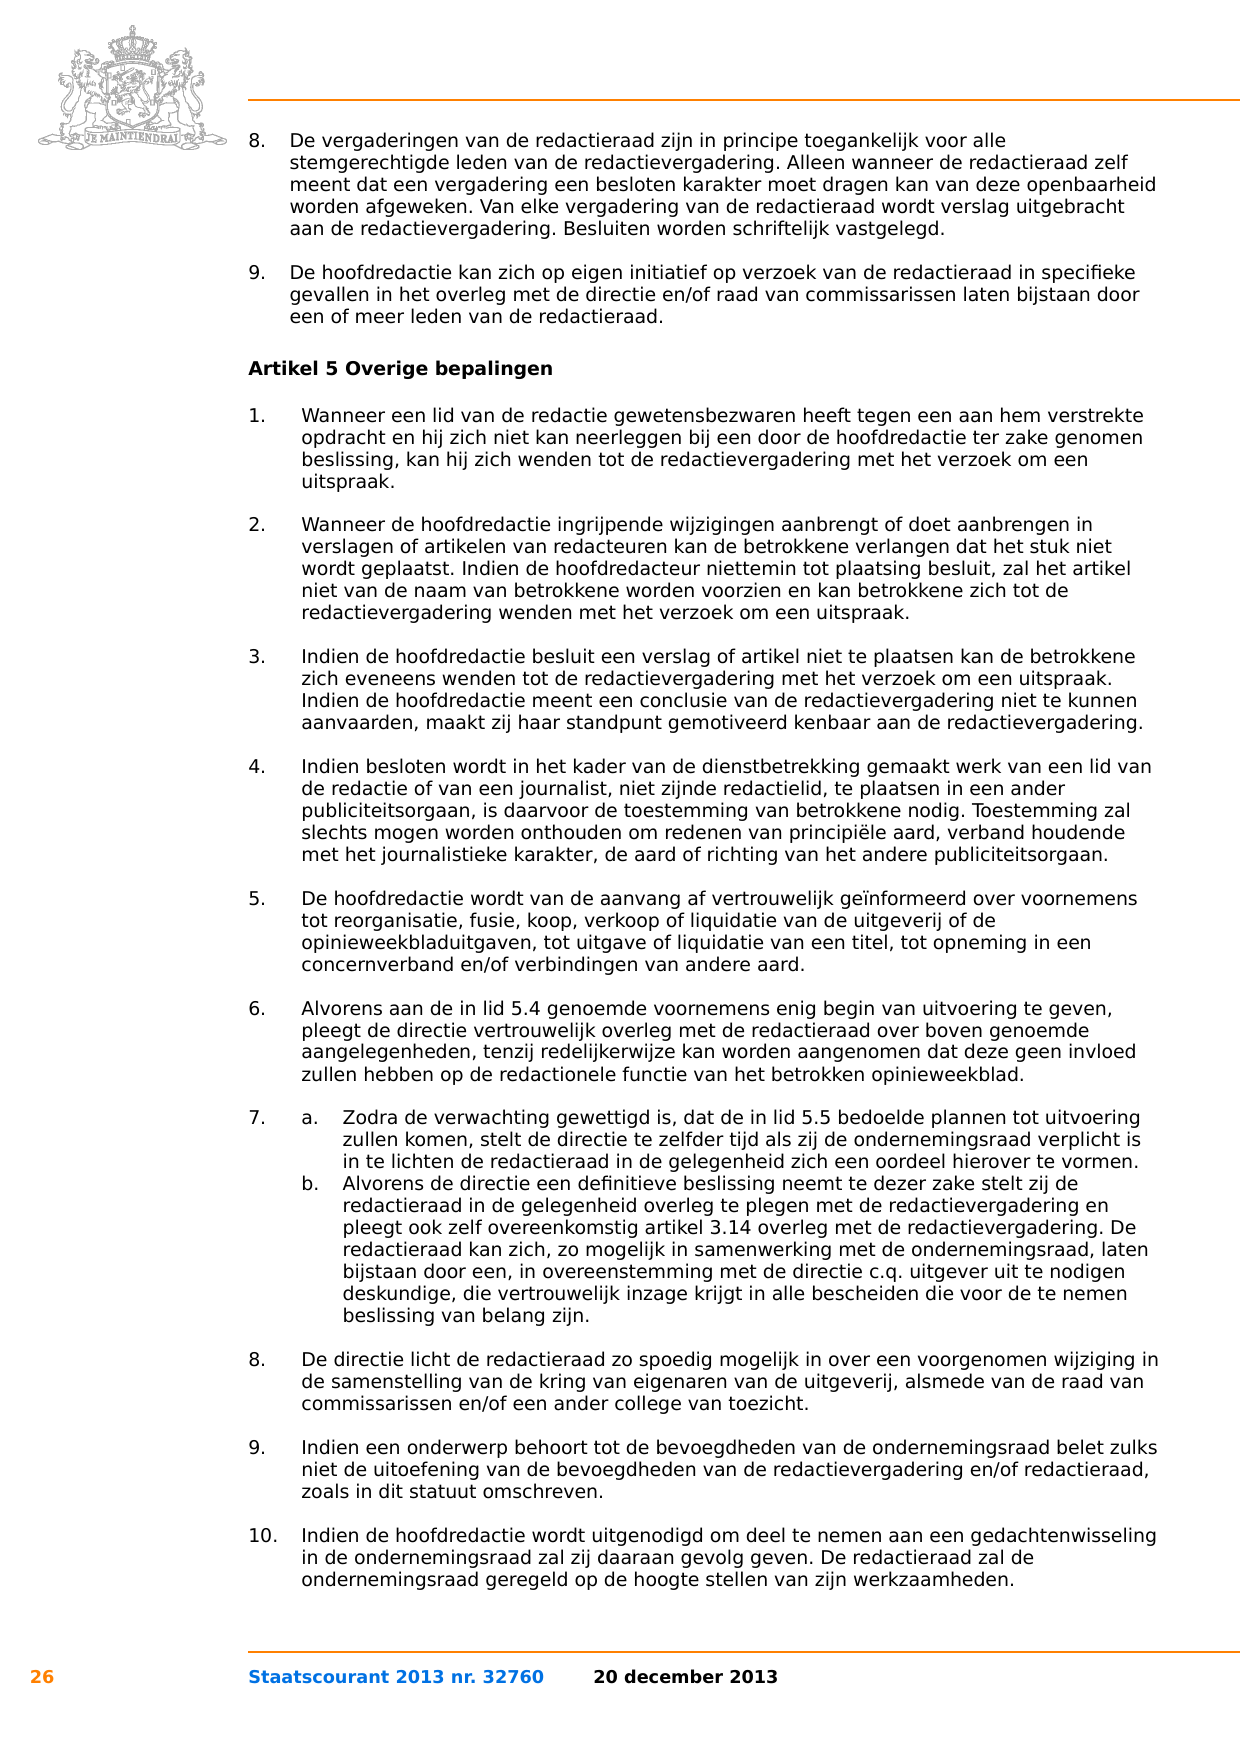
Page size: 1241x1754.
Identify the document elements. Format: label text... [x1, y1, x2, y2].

text 8. De vergaderingen van de redactieraad zijn in principe toegankelijk voor alle stemgerechtigde leden van de redactievergadering. Alleen wanneer de redactieraad zelf meent dat een vergadering een besloten karakter moet dragen kan van deze openbaarheid worden afgeweken. Van elke vergadering van de redactieraad wordt verslag uitgebracht aan de redactievergadering. Besluiten worden schriftelijk vastgelegd. [248, 130, 1163, 240]
text 8. De directie licht de redactieraad zo spoedig mogelijk in over een voorgenomen wijziging in de samenstelling van de kring van eigenaren van de uitgeverij, alsmede van de raad van commissarissen en/of een ander college van toezicht. [248, 1349, 1163, 1415]
text b. Alvorens de directie een definitieve beslissing neemt te dezer zake stelt zij de redactieraad in de gelegenheid overleg te plegen met de redactievergadering en pleegt ook zelf overeenkomstig artikel 3.14 overleg met de redactievergadering. De redactieraad kan zich, zo mogelijk in samenwerking met de ondernemingsraad, laten bijstaan door een, in overeenstemming met de directie c.q. uitgever uit te nodigen deskundige, die vertrouwelijk inzage krijgt in alle bescheiden die voor de te nemen beslissing van belang zijn. [301, 1173, 1163, 1327]
text 4. Indien besloten wordt in het kader van de dienstbetrekking gemaakt werk van een lid van de redactie of van een journalist, niet zijnde redactielid, te plaatsen in een ander publiciteitsorgaan, is daarvoor de toestemming van betrokkene nodig. Toestemming zal slechts mogen worden onthouden om redenen van principiële aard, verband houdende met het journalistieke karakter, de aard of richting van het andere publiciteitsorgaan. [248, 756, 1163, 866]
subtitle Artikel 5 Overige bepalingen [248, 358, 1163, 379]
text 1. Wanneer een lid van de redactie gewetensbezwaren heeft tegen een aan hem verstrekte opdracht en hij zich niet kan neerleggen bij een door de hoofdredactie ter zake genomen beslissing, kan hij zich wenden tot de redactievergadering met het verzoek om een uitspraak. [248, 404, 1163, 492]
text 9. De hoofdredactie kan zich op eigen initiatief op verzoek van de redactieraad in specifieke gevallen in het overleg met de directie en/of raad van commissarissen laten bijstaan door een of meer leden van de redactieraad. [248, 262, 1163, 328]
text 7. a. Zodra de verwachting gewettigd is, dat de in lid 5.5 bedoelde plannen tot uitvoering zullen komen, stelt de directie te zelfder tijd als zij de ondernemingsraad verplicht is in te lichten de redactieraad in de gelegenheid zich een oordeel hierover te vormen. [248, 1107, 1163, 1173]
text 10. Indien de hoofdredactie wordt uitgenodigd om deel te nemen aan een gedachtenwisseling in de ondernemingsraad zal zij daaraan gevolg geven. De redactieraad zal de ondernemingsraad geregeld op de hoogte stellen van zijn werkzaamheden. [248, 1524, 1163, 1591]
text 9. Indien een onderwerp behoort tot de bevoegdheden van de ondernemingsraad belet zulks niet de uitoefening van de bevoegdheden van de redactievergadering en/of redactieraad, zoals in dit statuut omschreven. [248, 1437, 1163, 1503]
text 5. De hoofdredactie wordt van de aanvang af vertrouwelijk geïnformeerd over voornemens tot reorganisatie, fusie, koop, verkoop of liquidatie van de uitgeverij of de opinieweekbladuitgaven, tot uitgave of liquidatie van een titel, tot opneming in een concernverband en/of verbindingen van andere aard. [248, 888, 1163, 976]
text 6. Alvorens aan de in lid 5.4 genoemde voornemens enig begin van uitvoering te geven, pleegt de directie vertrouwelijk overleg met de redactieraad over boven genoemde aangelegenheden, tenzij redelijkerwijze kan worden aangenomen dat deze geen invloed zullen hebben op de redactionele functie van het betrokken opinieweekblad. [248, 997, 1163, 1085]
text 2. Wanneer de hoofdredactie ingrijpende wijzigingen aanbrengt of doet aanbrengen in verslagen of artikelen van redacteuren kan de betrokkene verlangen dat het stuk niet wordt geplaatst. Indien de hoofdredacteur niettemin tot plaatsing besluit, zal het artikel niet van de naam van betrokkene worden voorzien en kan betrokkene zich tot de redactievergadering wenden met het verzoek om een uitspraak. [248, 514, 1163, 624]
text 3. Indien de hoofdredactie besluit een verslag of artikel niet te plaatsen kan de betrokkene zich eveneens wenden tot de redactievergadering met het verzoek om een uitspraak. Indien de hoofdredactie meent een conclusie van de redactievergadering niet te kunnen aanvaarden, maakt zij haar standpunt gemotiveerd kenbaar aan de redactievergadering. [248, 646, 1163, 734]
picture [38, 25, 227, 150]
